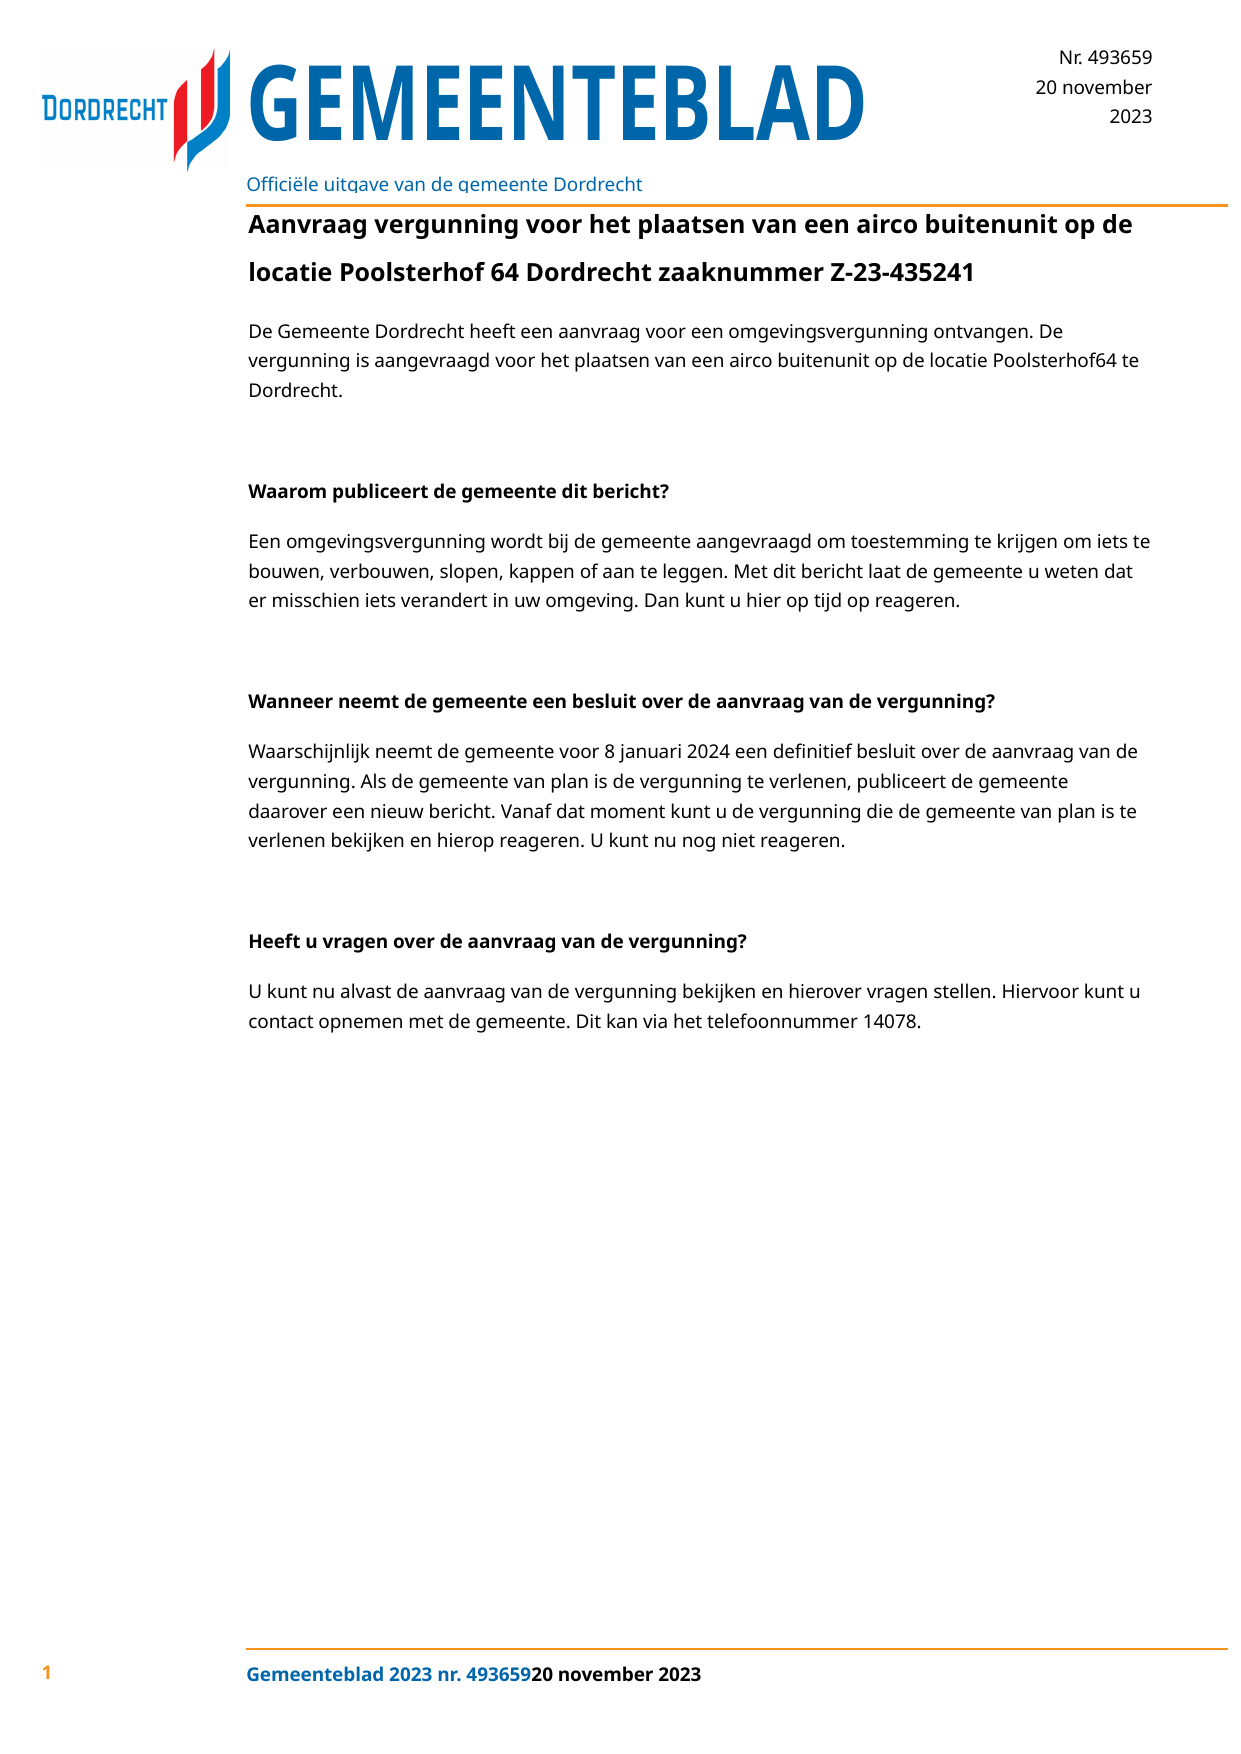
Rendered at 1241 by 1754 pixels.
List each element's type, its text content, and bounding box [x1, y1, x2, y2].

text De Gemeente Dordrecht heeft een aanvraag voor een omgevingsvergunning ontvangen. De vergunning is aangevraagd voor het plaatsen van een airco buitenunit op de locatie Poolsterhof64 te Dordrecht. [248, 318, 1152, 403]
text U kunt nu alvast de aanvraag van de vergunning bekijken en hierover vragen stellen. Hiervoor kunt u contact opnemen met de gemeente. Dit kan via het telefoonnummer 14078. [248, 979, 1152, 1034]
text Waarschijnlijk neemt de gemeente voor 8 januari 2024 een definitief besluit over de aanvraag van de vergunning. Als de gemeente van plan is de vergunning te verlenen, publiceert de gemeente daarover een nieuw bericht. Vanaf dat moment kunt u de vergunning die de gemeente van plan is te verlenen bekijken en hierop reageren. U kunt nu nog niet reageren. [248, 739, 1152, 853]
text Aanvraag vergunning voor het plaatsen van een airco buitenunit op de locatie Poolsterhof 64 Dordrecht zaaknummer Z-23-435241 [248, 207, 1152, 288]
text Een omgevingsvergunning wordt bij de gemeente aangevraagd om toestemming te krijgen om iets te bouwen, verbouwen, slopen, kappen of aan te leggen. Met dit bericht laat de gemeente u weten dat er misschien iets verandert in uw omgeving. Dan kunt u hier op tijd op reageren. [248, 528, 1152, 613]
text Heeft u vragen over de aanvraag van de vergunning? [248, 928, 1152, 954]
picture [41, 47, 231, 172]
text Waarom publiceert de gemeente dit bericht? [248, 478, 1152, 504]
text Wanneer neemt de gemeente een besluit over de aanvraag van de vergunning? [248, 688, 1152, 714]
